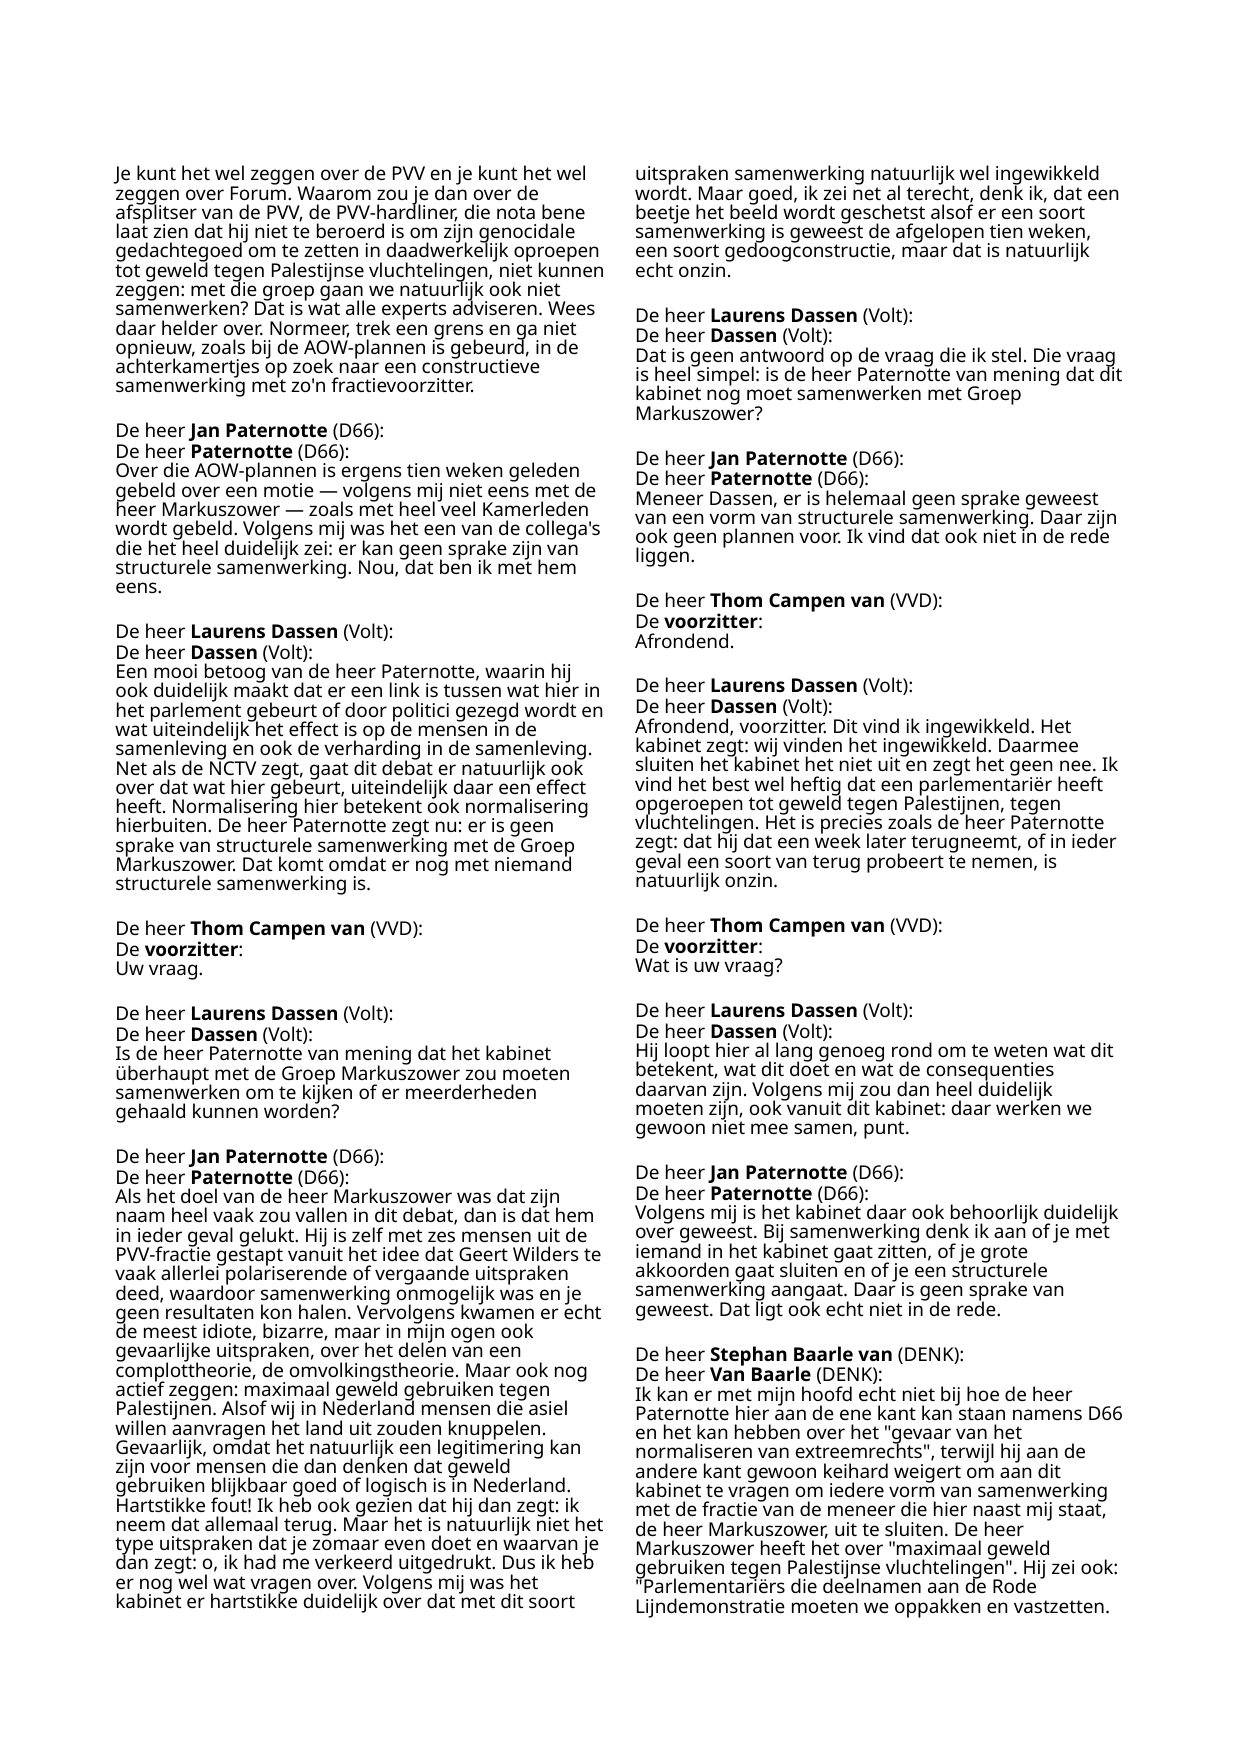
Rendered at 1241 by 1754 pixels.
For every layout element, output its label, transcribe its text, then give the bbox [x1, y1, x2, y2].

text De heer Jan Paternotte (D66): [115, 1143, 605, 1169]
text Meneer Dassen, er is helemaal geen sprake geweest van een vorm van structurele samenwerking. Daar zijn ook geen plannen voor. Ik vind dat ook niet in de rede liggen. [635, 490, 1125, 567]
text De heer Dassen (Volt): [635, 698, 1125, 718]
text De heer Dassen (Volt): [115, 1026, 605, 1045]
text De heer Dassen (Volt): [635, 1023, 1125, 1042]
text De heer Paternotte (D66): [635, 1185, 1125, 1204]
text Hij loopt hier al lang genoeg rond om te weten wat dit betekent, wat dit doet en wat de consequenties daarvan zijn. Volgens mij zou dan heel duidelijk moeten zijn, ook vanuit dit kabinet: daar werken we gewoon niet mee samen, punt. [635, 1042, 1125, 1138]
text Ik kan er met mijn hoofd echt niet bij hoe de heer Paternotte hier aan de ene kant kan staan namens D66 en het kan hebben over het "gevaar van het normaliseren van extreemrechts", terwijl hij aan de andere kant gewoon keihard weigert om aan dit kabinet te vragen om iedere vorm van samenwerking met de fractie van de meneer die hier naast mij staat, de heer Markuszower, uit te sluiten. De heer Markuszower heeft het over "maximaal geweld gebruiken tegen Palestijnse vluchtelingen". Hij zei ook: "Parlementariërs die deelnamen aan de Rode Lijndemonstratie moeten we oppakken en vastzetten. [635, 1386, 1125, 1617]
text Je kunt het wel zeggen over de PVV en je kunt het wel zeggen over Forum. Waarom zou je dan over de afsplitser van de PVV, de PVV-hardliner, die nota bene laat zien dat hij niet te beroerd is om zijn genocidale gedachtegoed om te zetten in daadwerkelijk oproepen tot geweld tegen Palestijnse vluchtelingen, niet kunnen zeggen: met die groep gaan we natuurlijk ook niet samenwerken? Dat is wat alle experts adviseren. Wees daar helder over. Normeer, trek een grens en ga niet opnieuw, zoals bij de AOW-plannen is gebeurd, in de achterkamertjes op zoek naar een constructieve samenwerking met zo'n fractievoorzitter. [115, 165, 605, 397]
text De voorzitter: [115, 941, 605, 960]
text Dat is geen antwoord op de vraag die ik stel. Die vraag is heel simpel: is de heer Paternotte van mening dat dit kabinet nog moet samenwerken met Groep Markuszower? [635, 347, 1125, 424]
text De heer Stephan Baarle van (DENK): [635, 1341, 1125, 1366]
text De heer Thom Campen van (VVD): [115, 915, 605, 941]
text De heer Laurens Dassen (Volt): [635, 302, 1125, 327]
text De heer Laurens Dassen (Volt): [115, 618, 605, 644]
text Een mooi betoog van de heer Paternotte, waarin hij ook duidelijk maakt dat er een link is tussen wat hier in het parlement gebeurt of door politici gezegd wordt en wat uiteindelijk het effect is op de mensen in de samenleving en ook de verharding in de samenleving. Net als de NCTV zegt, gaat dit debat er natuurlijk ook over dat wat hier gebeurt, uiteindelijk daar een effect heeft. Normalisering hier betekent ook normalisering hierbuiten. De heer Paternotte zegt nu: er is geen sprake van structurele samenwerking met de Groep Markuszower. Dat komt omdat er nog met niemand structurele samenwerking is. [115, 663, 605, 894]
text Als het doel van de heer Markuszower was dat zijn naam heel vaak zou vallen in dit debat, dan is dat hem in ieder geval gelukt. Hij is zelf met zes mensen uit de PVV-fractie gestapt vanuit het idee dat Geert Wilders te vaak allerlei polariserende of vergaande uitspraken deed, waardoor samenwerking onmogelijk was en je geen resultaten kon halen. Vervolgens kwamen er echt de meest idiote, bizarre, maar in mijn ogen ook gevaarlijke uitspraken, over het delen van een complottheorie, de omvolkingstheorie. Maar ook nog actief zeggen: maximaal geweld gebruiken tegen Palestijnen. Alsof wij in Nederland mensen die asiel willen aanvragen het land uit zouden knuppelen. Gevaarlijk, omdat het natuurlijk een legitimering kan zijn voor mensen die dan denken dat geweld gebruiken blijkbaar goed of logisch is in Nederland. Hartstikke fout! Ik heb ook gezien dat hij dan zegt: ik neem dat allemaal terug. Maar het is natuurlijk niet het type uitspraken dat je zomaar even doet en waarvan je dan zegt: o, ik had me verkeerd uitgedrukt. Dus ik heb er nog wel wat vragen over. Volgens mij was het kabinet er hartstikke duidelijk over dat met dit soort [115, 1188, 605, 1612]
text Volgens mij is het kabinet daar ook behoorlijk duidelijk over geweest. Bij samenwerking denk ik aan of je met iemand in het kabinet gaat zitten, of je grote akkoorden gaat sluiten en of je een structurele samenwerking aangaat. Daar is geen sprake van geweest. Dat ligt ook echt niet in de rede. [635, 1204, 1125, 1320]
text Wat is uw vraag? [635, 957, 1125, 976]
text uitspraken samenwerking natuurlijk wel ingewikkeld wordt. Maar goed, ik zei net al terecht, denk ik, dat een beetje het beeld wordt geschetst alsof er een soort samenwerking is geweest de afgelopen tien weken, een soort gedoogconstructie, maar dat is natuurlijk echt onzin. [635, 165, 1125, 281]
text De voorzitter: [635, 613, 1125, 633]
text De heer Laurens Dassen (Volt): [635, 673, 1125, 698]
text De heer Paternotte (D66): [635, 470, 1125, 490]
text De heer Thom Campen van (VVD): [635, 912, 1125, 938]
text De heer Van Baarle (DENK): [635, 1366, 1125, 1386]
text De heer Dassen (Volt): [115, 644, 605, 663]
text Afrondend, voorzitter. Dit vind ik ingewikkeld. Het kabinet zegt: wij vinden het ingewikkeld. Daarmee sluiten het kabinet het niet uit en zegt het geen nee. Ik vind het best wel heftig dat een parlementariër heeft opgeroepen tot geweld tegen Palestijnen, tegen vluchtelingen. Het is precies zoals de heer Paternotte zegt: dat hij dat een week later terugneemt, of in ieder geval een soort van terug probeert te nemen, is natuurlijk onzin. [635, 718, 1125, 891]
text De heer Laurens Dassen (Volt): [115, 1000, 605, 1026]
text De voorzitter: [635, 938, 1125, 957]
text De heer Jan Paternotte (D66): [635, 1159, 1125, 1185]
text De heer Paternotte (D66): [115, 443, 605, 462]
text De heer Laurens Dassen (Volt): [635, 997, 1125, 1023]
text De heer Paternotte (D66): [115, 1169, 605, 1188]
text De heer Dassen (Volt): [635, 327, 1125, 347]
text Is de heer Paternotte van mening dat het kabinet überhaupt met de Groep Markuszower zou moeten samenwerken om te kijken of er meerderheden gehaald kunnen worden? [115, 1045, 605, 1122]
text De heer Jan Paternotte (D66): [115, 417, 605, 443]
text De heer Thom Campen van (VVD): [635, 588, 1125, 613]
text De heer Jan Paternotte (D66): [635, 445, 1125, 470]
text Uw vraag. [115, 960, 605, 979]
text Afrondend. [635, 633, 1125, 652]
text Over die AOW-plannen is ergens tien weken geleden gebeld over een motie — volgens mij niet eens met de heer Markuszower — zoals met heel veel Kamerleden wordt gebeld. Volgens mij was het een van de collega's die het heel duidelijk zei: er kan geen sprake zijn van structurele samenwerking. Nou, dat ben ik met hem eens. [115, 462, 605, 597]
